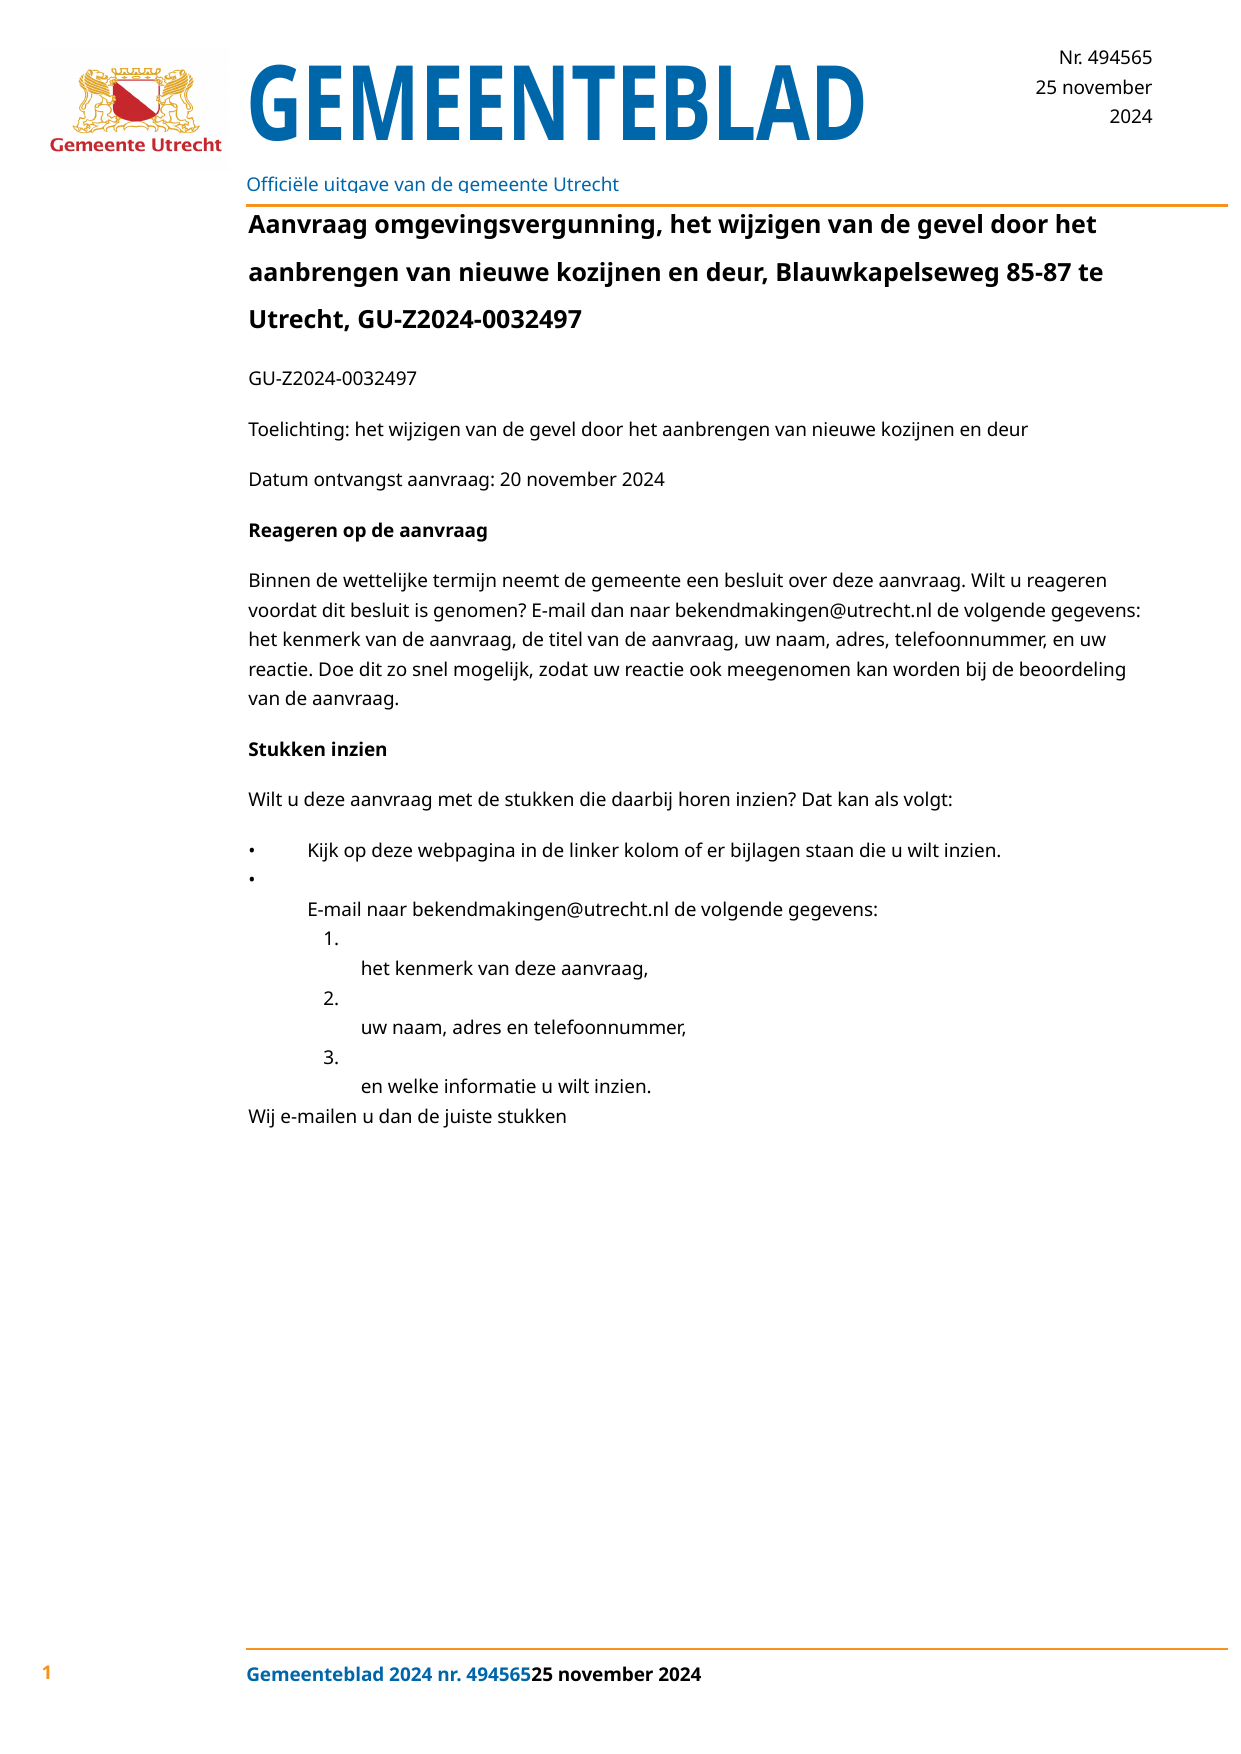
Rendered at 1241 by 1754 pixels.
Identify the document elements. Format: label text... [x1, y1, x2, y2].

text Wij e-mailen u dan de juiste stukken [248, 1103, 1152, 1129]
text Wilt u deze aanvraag met de stukken die daarbij horen inzien? Dat kan als volgt: [248, 786, 1152, 812]
list het kenmerk van deze aanvraag, [323, 955, 1152, 981]
text GU-Z2024-0032497 [248, 366, 1152, 391]
picture [41, 47, 231, 172]
list E-mail naar bekendmakingen@utrecht.nl de volgende gegevens: [248, 896, 1152, 922]
list en welke informatie u wilt inzien. [323, 1073, 1152, 1099]
list Kijk op deze webpagina in de linker kolom of er bijlagen staan die u wilt inzien. [248, 837, 1152, 862]
text Stukken inzien [248, 736, 1152, 762]
text Reageren op de aanvraag [248, 517, 1152, 542]
text Binnen de wettelijke termijn neemt de gemeente een besluit over deze aanvraag. Wilt u reageren voordat dit besluit is genomen? E-mail dan naar bekendmakingen@utrecht.nl de volgende gegevens: het kenmerk van de aanvraag, de titel van de aanvraag, uw naam, adres, telefoonnummer, en uw reactie. Doe dit zo snel mogelijk, zodat uw reactie ook meegenomen kan worden bij de beoordeling van de aanvraag. [248, 567, 1152, 711]
text Datum ontvangst aanvraag: 20 november 2024 [248, 466, 1152, 492]
list uw naam, adres en telefoonnummer, [323, 1014, 1152, 1040]
text Aanvraag omgevingsvergunning, het wijzigen van de gevel door het aanbrengen van nieuwe kozijnen en deur, Blauwkapelseweg 85-87 te Utrecht, GU-Z2024-0032497 [248, 207, 1152, 336]
text Toelichting: het wijzigen van de gevel door het aanbrengen van nieuwe kozijnen en deur [248, 416, 1152, 442]
